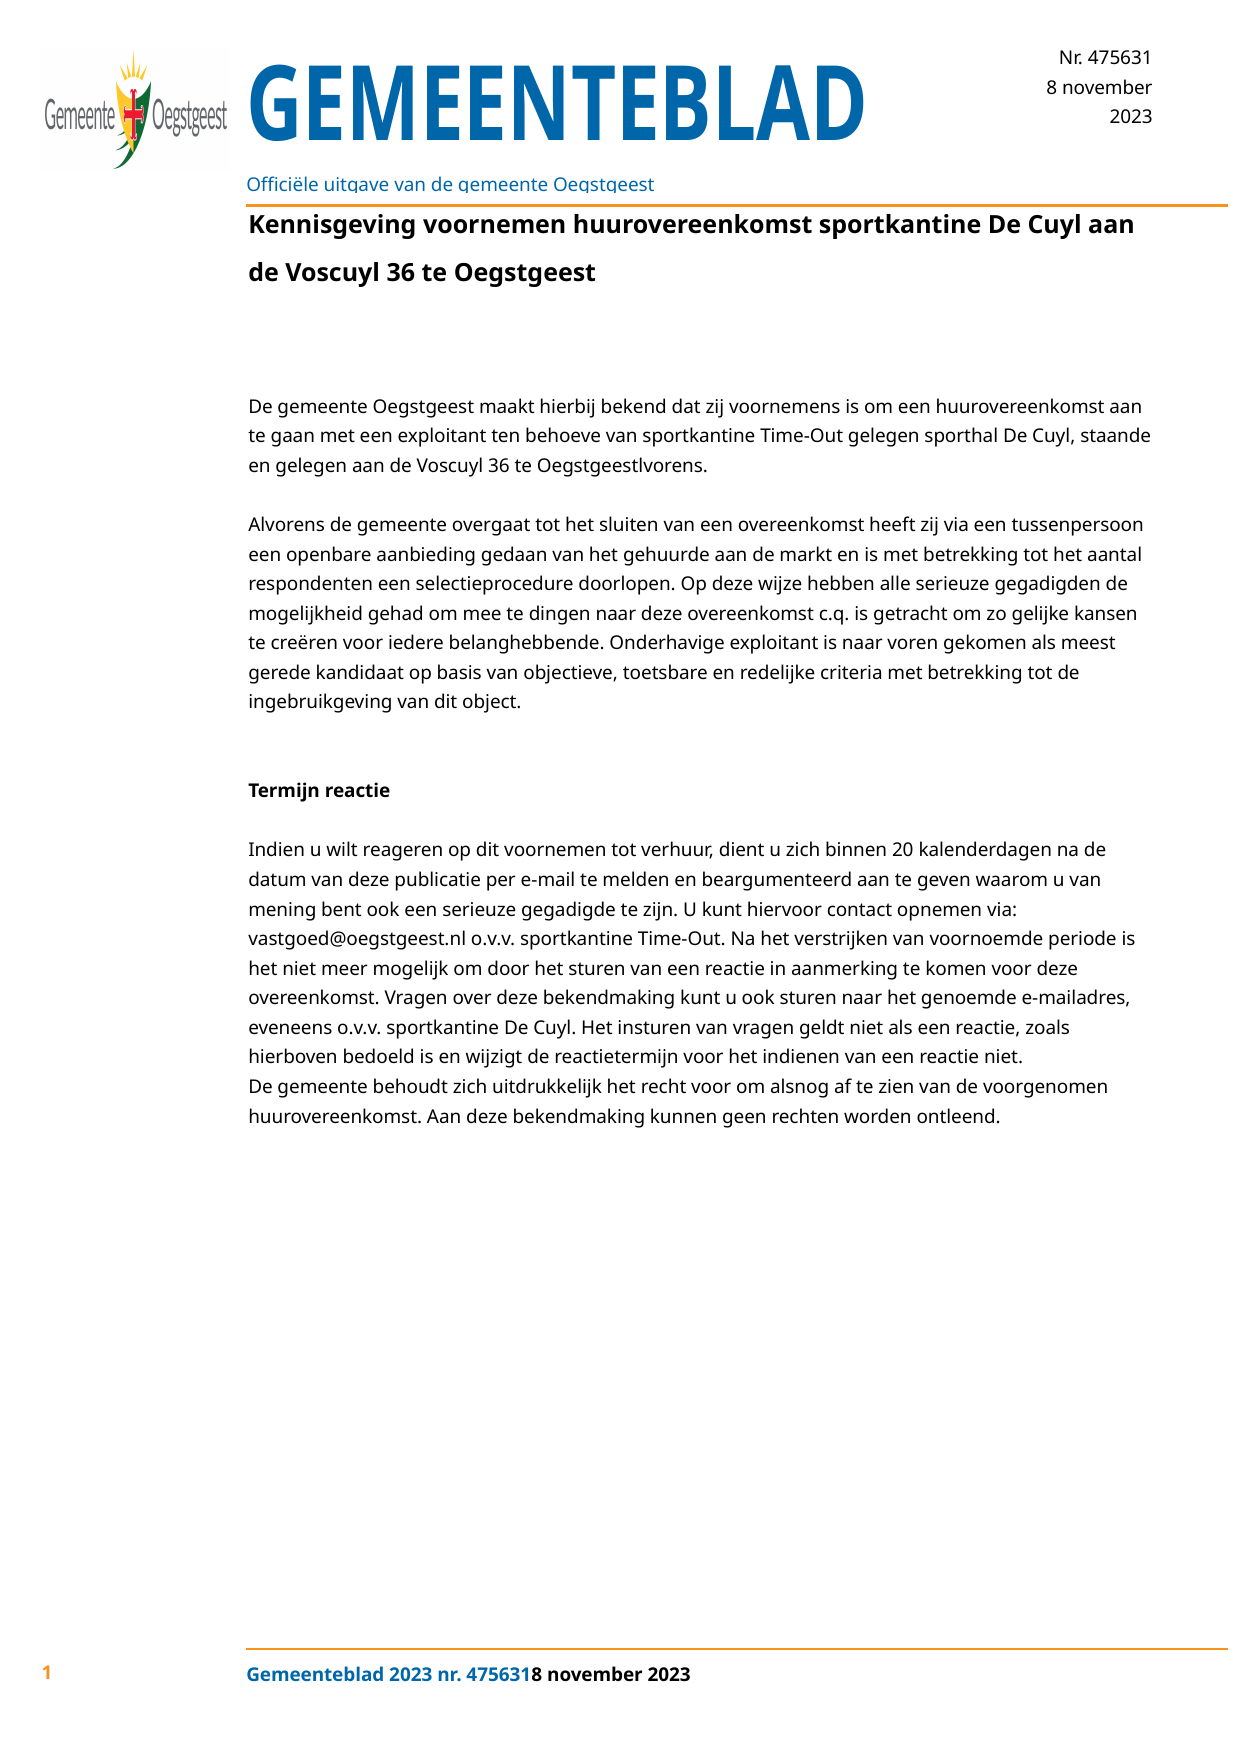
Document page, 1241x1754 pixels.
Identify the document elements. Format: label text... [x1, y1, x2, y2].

text Kennisgeving voornemen huurovereenkomst sportkantine De Cuyl aan de Voscuyl 36 te Oegstgeest [248, 207, 1152, 288]
text Alvorens de gemeente overgaat tot het sluiten van een overeenkomst heeft zij via een tussenpersoon een openbare aanbieding gedaan van het gehuurde aan de markt en is met betrekking tot het aantal respondenten een selectieprocedure doorlopen. Op deze wijze hebben alle serieuze gegadigden de mogelijkheid gehad om mee te dingen naar deze overeenkomst c.q. is getracht om zo gelijke kansen te creëren voor iedere belanghebbende. Onderhavige exploitant is naar voren gekomen als meest gerede kandidaat op basis van objectieve, toetsbare en redelijke criteria met betrekking tot de ingebruikgeving van dit object. [248, 511, 1152, 714]
text De gemeente Oegstgeest maakt hierbij bekend dat zij voornemens is om een huurovereenkomst aan te gaan met een exploitant ten behoeve van sportkantine Time-Out gelegen sporthal De Cuyl, staande en gelegen aan de Voscuyl 36 te Oegstgeestlvorens. [248, 393, 1152, 478]
text Indien u wilt reageren op dit voornemen tot verhuur, dient u zich binnen 20 kalenderdagen na de datum van deze publicatie per e-mail te melden en beargumenteerd aan te geven waarom u van mening bent ook een serieuze gegadigde te zijn. U kunt hiervoor contact opnemen via: vastgoed@oegstgeest.nl o.v.v. sportkantine Time-Out. Na het verstrijken van voornoemde periode is het niet meer mogelijk om door het sturen van een reactie in aanmerking te komen voor deze overeenkomst. Vragen over deze bekendmaking kunt u ook sturen naar het genoemde e-mailadres, eveneens o.v.v. sportkantine De Cuyl. Het insturen van vragen geldt niet als een reactie, zoals hierboven bedoeld is en wijzigt de reactietermijn voor het indienen van een reactie niet. [248, 837, 1152, 1069]
text De gemeente behoudt zich uitdrukkelijk het recht voor om alsnog af te zien van de voorgenomen huurovereenkomst. Aan deze bekendmaking kunnen geen rechten worden ontleend. [248, 1073, 1152, 1129]
text Termijn reactie [248, 777, 1152, 803]
picture [41, 47, 231, 172]
